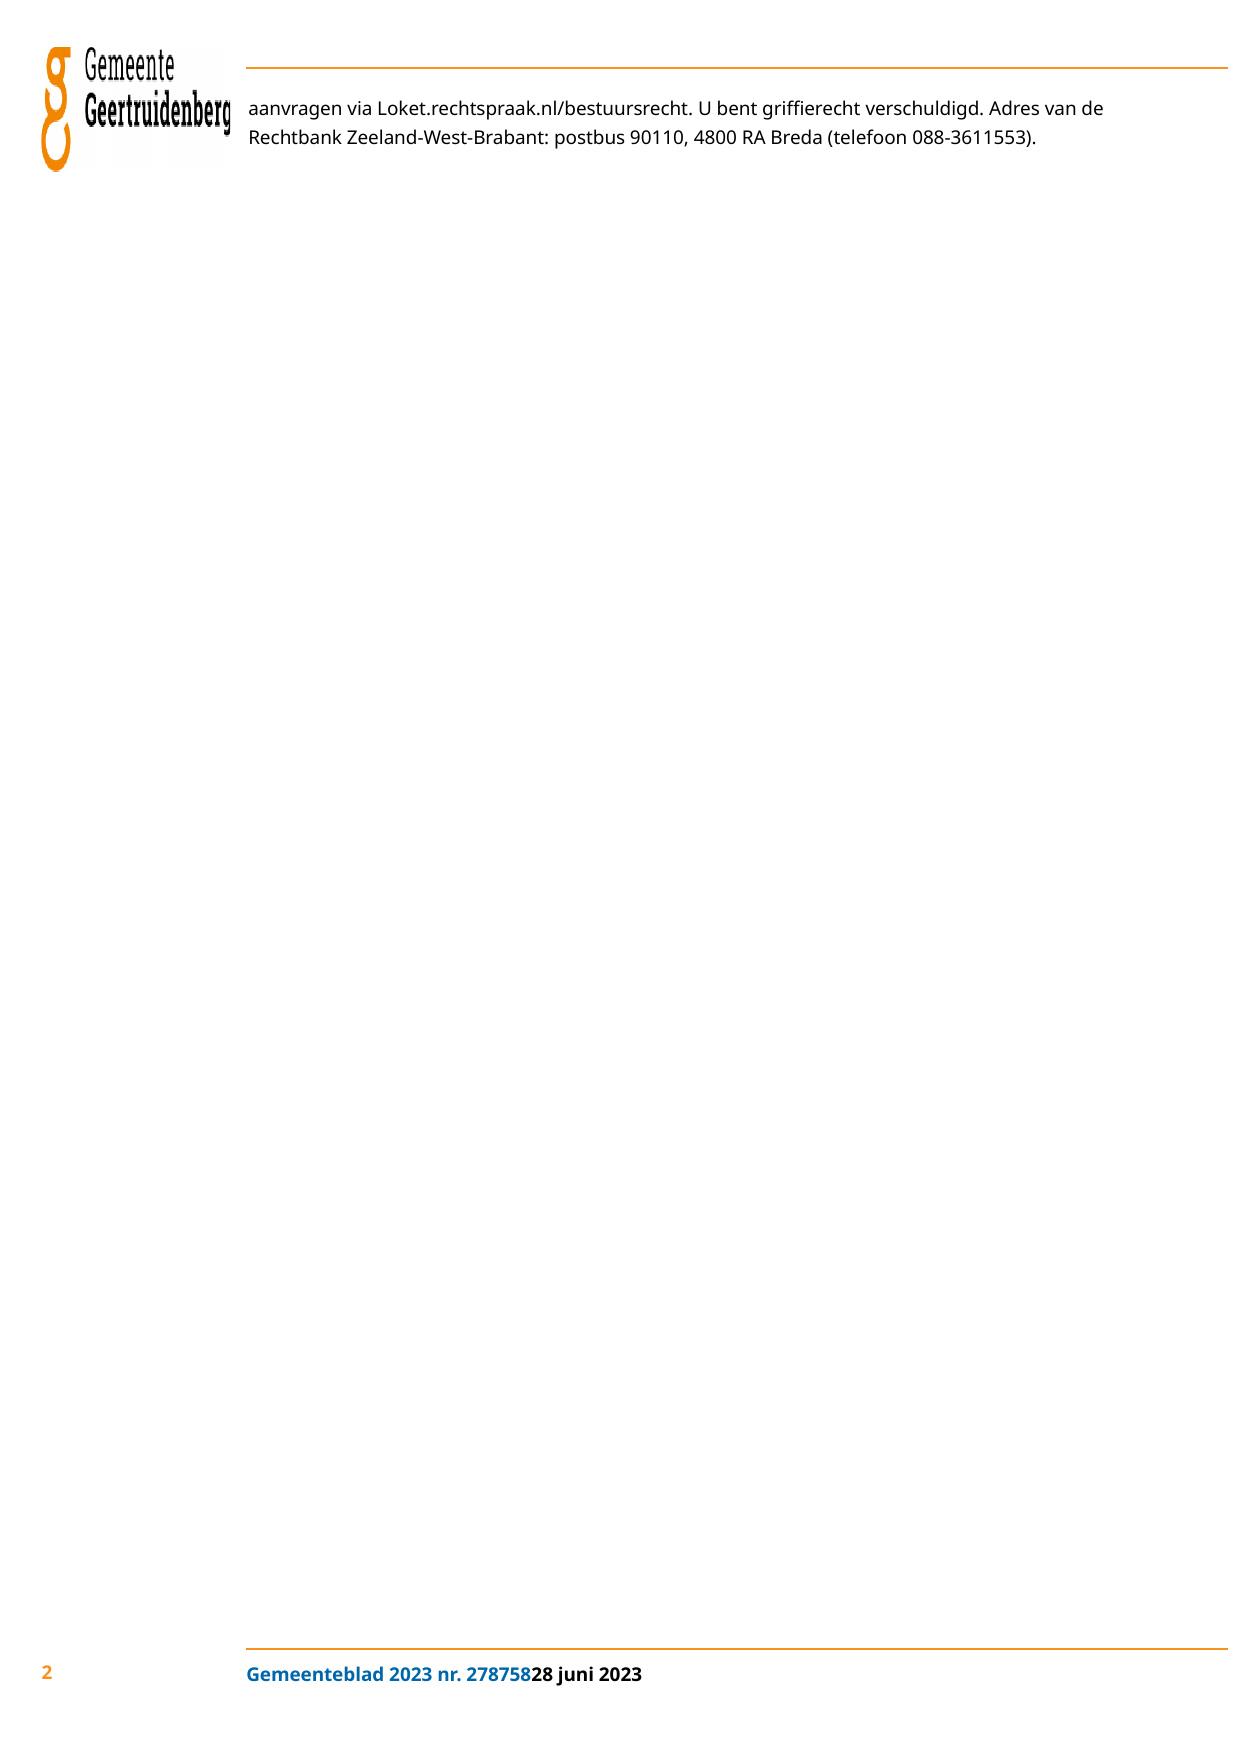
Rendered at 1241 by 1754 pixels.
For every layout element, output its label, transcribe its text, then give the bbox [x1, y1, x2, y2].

text aanvragen via Loket.rechtspraak.nl/bestuursrecht. U bent griffierecht verschuldigd. Adres van de Rechtbank Zeeland-West-Brabant: postbus 90110, 4800 RA Breda (telefoon 088-3611553). [248, 95, 1152, 150]
picture [41, 47, 231, 172]
